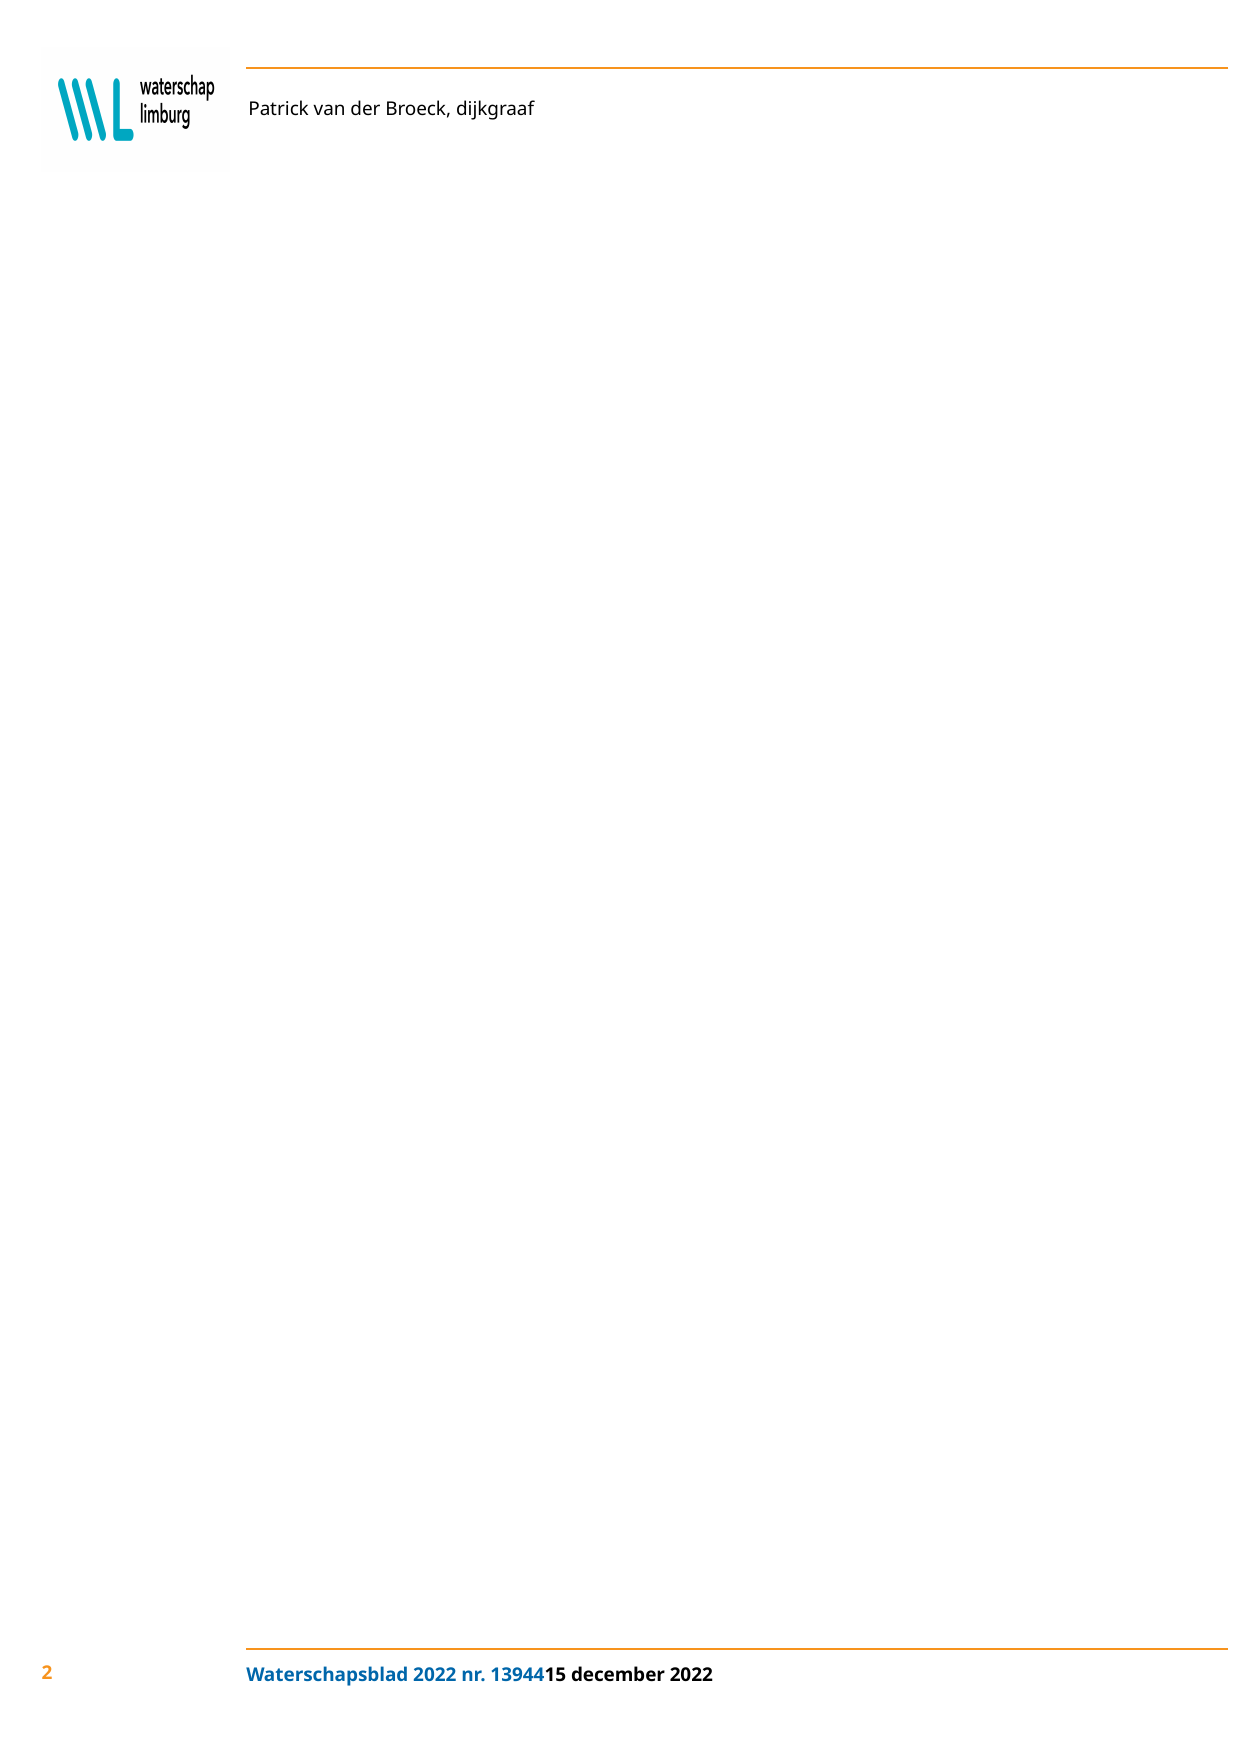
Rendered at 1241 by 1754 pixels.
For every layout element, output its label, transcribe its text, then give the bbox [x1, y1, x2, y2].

picture [41, 47, 231, 172]
text Patrick van der Broeck, dijkgraaf [248, 95, 1152, 121]
